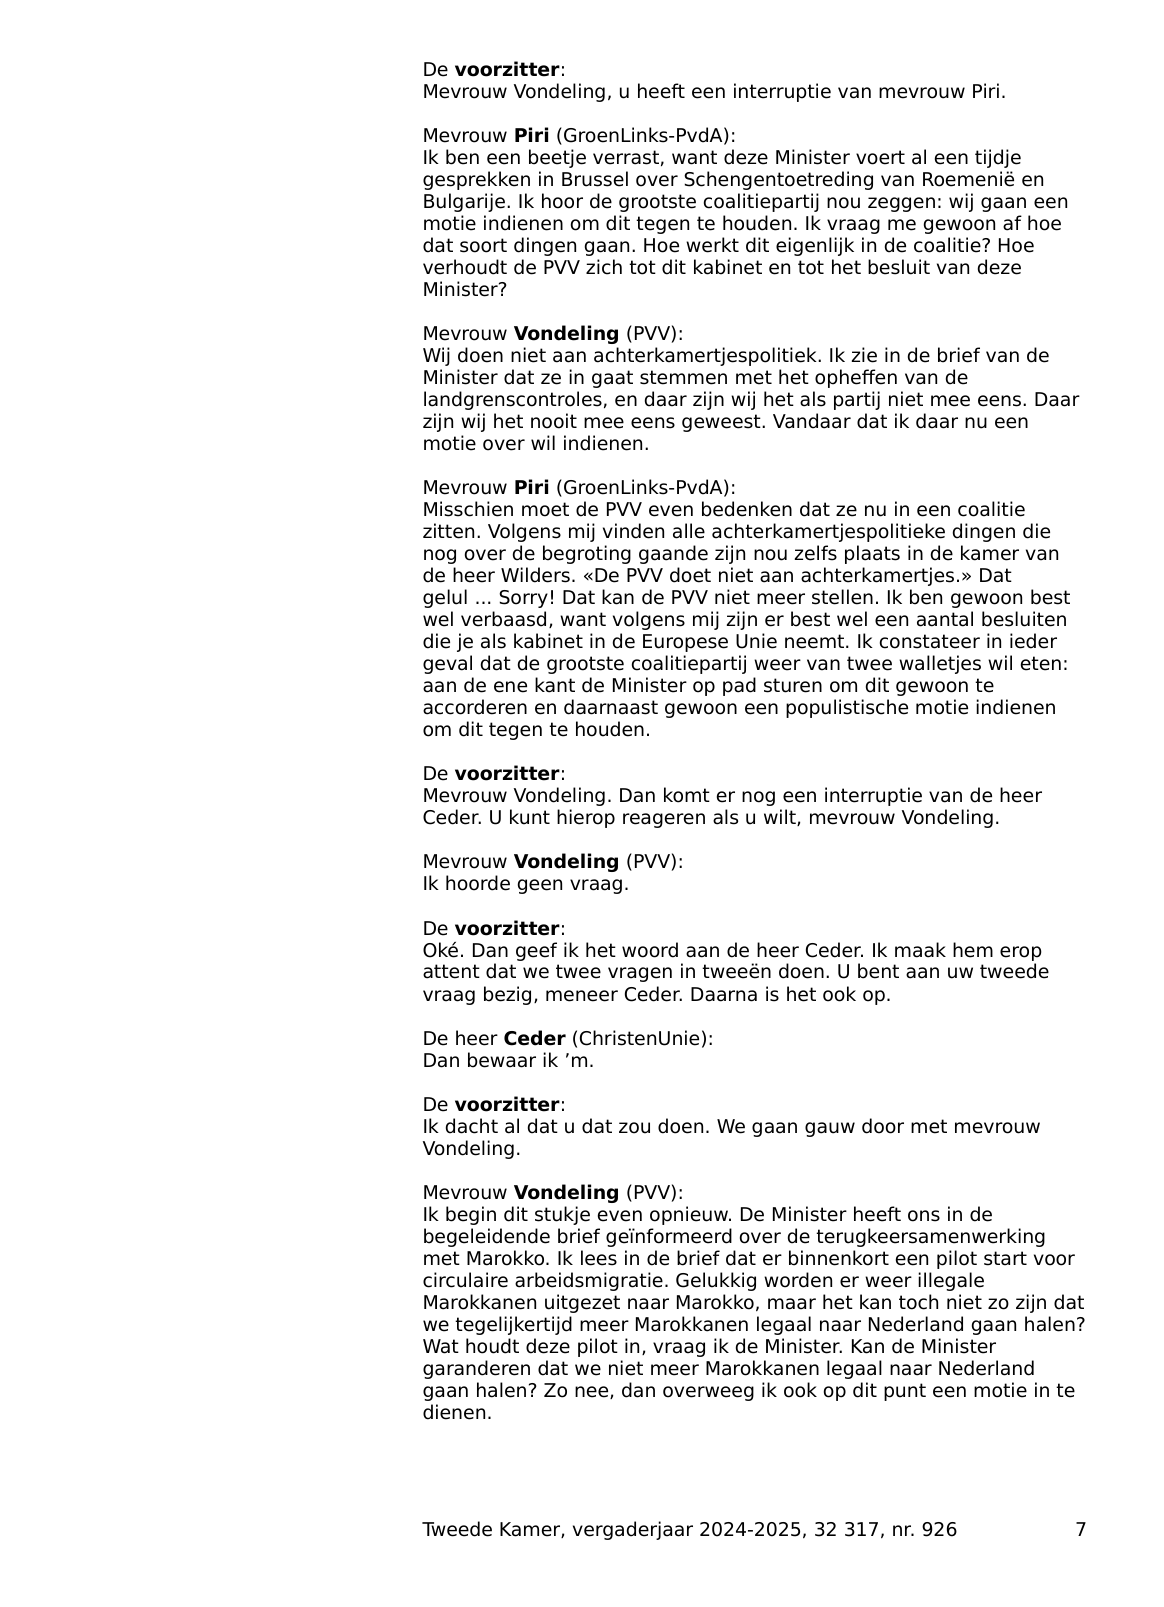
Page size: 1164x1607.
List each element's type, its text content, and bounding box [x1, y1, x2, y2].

text Mevrouw Vondeling. Dan komt er nog een interruptie van de heer Ceder. U kunt hierop reageren als u wilt, mevrouw Vondeling. [422, 785, 1087, 829]
text Mevrouw Piri (GroenLinks-PvdA): [422, 125, 1087, 147]
text Misschien moet de PVV even bedenken dat ze nu in een coalitie zitten. Volgens mij vinden alle achterkamertjespolitieke dingen die nog over de begroting gaande zijn nou zelfs plaats in de kamer van de heer Wilders. «De PVV doet niet aan achterkamertjes.» Dat gelul ... Sorry! Dat kan de PVV niet meer stellen. Ik ben gewoon best wel verbaasd, want volgens mij zijn er best wel een aantal besluiten die je als kabinet in de Europese Unie neemt. Ik constateer in ieder geval dat de grootste coalitiepartij weer van twee walletjes wil eten: aan de ene kant de Minister op pad sturen om dit gewoon te accorderen en daarnaast gewoon een populistische motie indienen om dit tegen te houden. [422, 499, 1087, 741]
text De voorzitter: [422, 1094, 1087, 1116]
text Ik ben een beetje verrast, want deze Minister voert al een tijdje gesprekken in Brussel over Schengentoetreding van Roemenië en Bulgarije. Ik hoor de grootste coalitiepartij nou zeggen: wij gaan een motie indienen om dit tegen te houden. Ik vraag me gewoon af hoe dat soort dingen gaan. Hoe werkt dit eigenlijk in de coalitie? Hoe verhoudt de PVV zich tot dit kabinet en tot het besluit van deze Minister? [422, 147, 1087, 301]
text Oké. Dan geef ik het woord aan de heer Ceder. Ik maak hem erop attent dat we twee vragen in tweeën doen. U bent aan uw tweede vraag bezig, meneer Ceder. Daarna is het ook op. [422, 939, 1087, 1005]
text Mevrouw Vondeling (PVV): [422, 323, 1087, 345]
text Ik begin dit stukje even opnieuw. De Minister heeft ons in de begeleidende brief geïnformeerd over de terugkeersamenwerking met Marokko. Ik lees in de brief dat er binnenkort een pilot start voor circulaire arbeidsmigratie. Gelukkig worden er weer illegale Marokkanen uitgezet naar Marokko, maar het kan toch niet zo zijn dat we tegelijkertijd meer Marokkanen legaal naar Nederland gaan halen? Wat houdt deze pilot in, vraag ik de Minister. Kan de Minister garanderen dat we niet meer Marokkanen legaal naar Nederland gaan halen? Zo nee, dan overweeg ik ook op dit punt een motie in te dienen. [422, 1204, 1087, 1424]
text Ik dacht al dat u dat zou doen. We gaan gauw door met mevrouw Vondeling. [422, 1116, 1087, 1160]
text Mevrouw Vondeling (PVV): [422, 851, 1087, 873]
text De voorzitter: [422, 763, 1087, 785]
text De voorzitter: [422, 917, 1087, 939]
text Mevrouw Vondeling, u heeft een interruptie van mevrouw Piri. [422, 81, 1087, 103]
text De heer Ceder (ChristenUnie): [422, 1028, 1087, 1049]
text Mevrouw Piri (GroenLinks-PvdA): [422, 477, 1087, 499]
text Mevrouw Vondeling (PVV): [422, 1182, 1087, 1204]
text Dan bewaar ik ’m. [422, 1049, 1087, 1072]
text Wij doen niet aan achterkamertjespolitiek. Ik zie in de brief van de Minister dat ze in gaat stemmen met het opheffen van de landgrenscontroles, en daar zijn wij het als partij niet mee eens. Daar zijn wij het nooit mee eens geweest. Vandaar dat ik daar nu een motie over wil indienen. [422, 345, 1087, 455]
text De voorzitter: [422, 59, 1087, 81]
text Ik hoorde geen vraag. [422, 873, 1087, 895]
